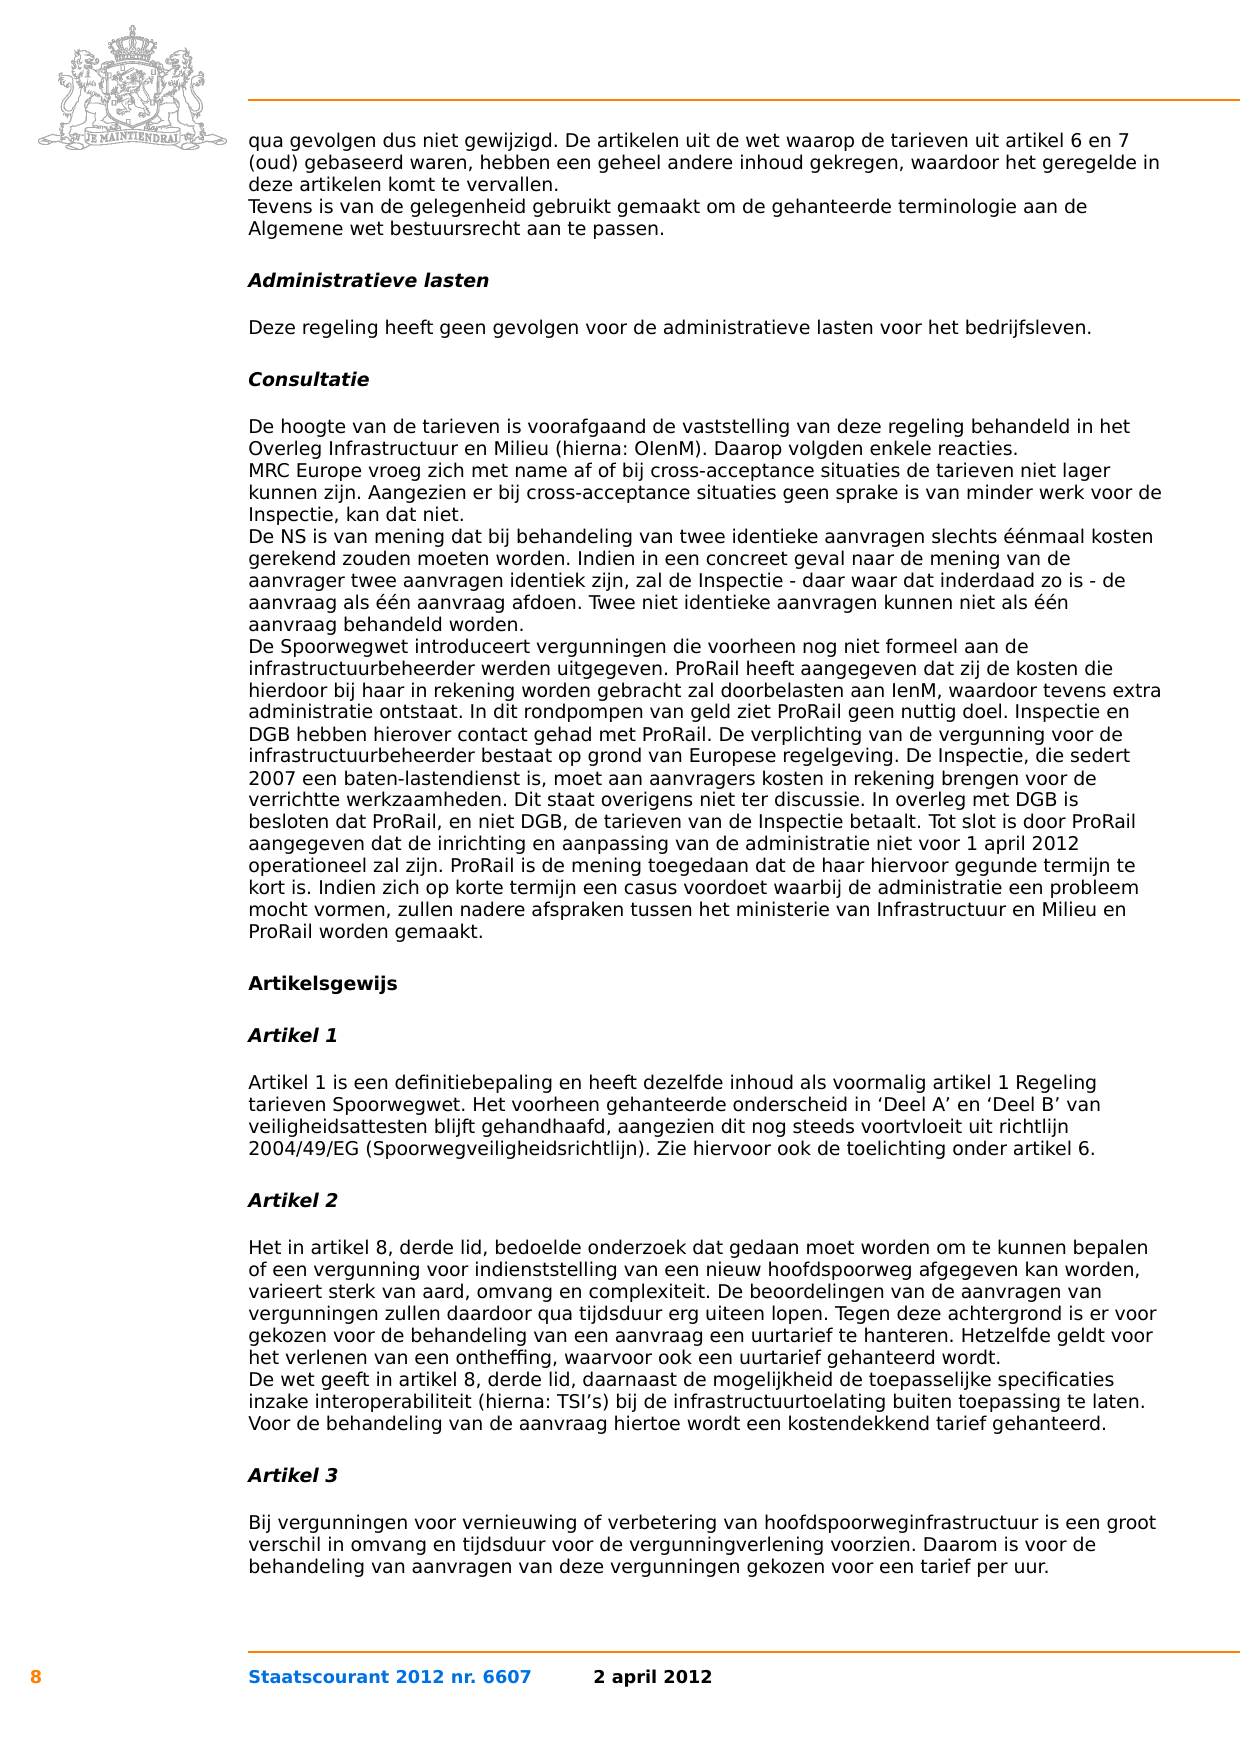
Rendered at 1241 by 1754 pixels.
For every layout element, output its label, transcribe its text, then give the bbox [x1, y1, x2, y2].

text qua gevolgen dus niet gewijzigd. De artikelen uit de wet waarop de tarieven uit artikel 6 en 7 (oud) gebaseerd waren, hebben een geheel andere inhoud gekregen, waardoor het geregelde in deze artikelen komt te vervallen. [248, 130, 1163, 196]
text Artikel 1 is een definitiebepaling en heeft dezelfde inhoud als voormalig artikel 1 Regeling tarieven Spoorwegwet. Het voorheen gehanteerde onderscheid in ‘Deel A’ en ‘Deel B’ van veiligheidsattesten blijft gehandhaafd, aangezien dit nog steeds voortvloeit uit richtlijn 2004/49/EG (Spoorwegveiligheidsrichtlijn). Zie hiervoor ook de toelichting onder artikel 6. [248, 1072, 1163, 1160]
picture [38, 25, 227, 150]
subtitle Artikel 1 [248, 1025, 1163, 1047]
text De hoogte van de tarieven is voorafgaand de vaststelling van deze regeling behandeld in het Overleg Infrastructuur en Milieu (hierna: OIenM). Daarop volgden enkele reacties. [248, 416, 1163, 460]
text Het in artikel 8, derde lid, bedoelde onderzoek dat gedaan moet worden om te kunnen bepalen of een vergunning voor indienststelling van een nieuw hoofdspoorweg afgegeven kan worden, varieert sterk van aard, omvang en complexiteit. De beoordelingen van de aanvragen van vergunningen zullen daardoor qua tijdsduur erg uiteen lopen. Tegen deze achtergrond is er voor gekozen voor de behandeling van een aanvraag een uurtarief te hanteren. Hetzelfde geldt voor het verlenen van een ontheffing, waarvoor ook een uurtarief gehanteerd wordt. [248, 1237, 1163, 1369]
text Tevens is van de gelegenheid gebruikt gemaakt om de gehanteerde terminologie aan de Algemene wet bestuursrecht aan te passen. [248, 196, 1163, 240]
subtitle Artikel 2 [248, 1190, 1163, 1212]
text De wet geeft in artikel 8, derde lid, daarnaast de mogelijkheid de toepasselijke specificaties inzake interoperabiliteit (hierna: TSI’s) bij de infrastructuurtoelating buiten toepassing te laten. Voor de behandeling van de aanvraag hiertoe wordt een kostendekkend tarief gehanteerd. [248, 1369, 1163, 1435]
subtitle Administratieve lasten [248, 270, 1163, 292]
text MRC Europe vroeg zich met name af of bij cross-acceptance situaties de tarieven niet lager kunnen zijn. Aangezien er bij cross-acceptance situaties geen sprake is van minder werk voor de Inspectie, kan dat niet. [248, 460, 1163, 526]
subtitle Artikelsgewijs [248, 973, 1163, 995]
subtitle Consultatie [248, 369, 1163, 391]
text Bij vergunningen voor vernieuwing of verbetering van hoofdspoorweginfrastructuur is een groot verschil in omvang en tijdsduur voor de vergunningverlening voorzien. Daarom is voor de behandeling van aanvragen van deze vergunningen gekozen voor een tarief per uur. [248, 1512, 1163, 1578]
text Deze regeling heeft geen gevolgen voor de administratieve lasten voor het bedrijfsleven. [248, 317, 1163, 339]
text De NS is van mening dat bij behandeling van twee identieke aanvragen slechts éénmaal kosten gerekend zouden moeten worden. Indien in een concreet geval naar de mening van de aanvrager twee aanvragen identiek zijn, zal de Inspectie - daar waar dat inderdaad zo is - de aanvraag als één aanvraag afdoen. Twee niet identieke aanvragen kunnen niet als één aanvraag behandeld worden. [248, 526, 1163, 636]
subtitle Artikel 3 [248, 1465, 1163, 1487]
text De Spoorwegwet introduceert vergunningen die voorheen nog niet formeel aan de infrastructuurbeheerder werden uitgegeven. ProRail heeft aangegeven dat zij de kosten die hierdoor bij haar in rekening worden gebracht zal doorbelasten aan IenM, waardoor tevens extra administratie ontstaat. In dit rondpompen van geld ziet ProRail geen nuttig doel. Inspectie en DGB hebben hierover contact gehad met ProRail. De verplichting van de vergunning voor de infrastructuurbeheerder bestaat op grond van Europese regelgeving. De Inspectie, die sedert 2007 een baten-lastendienst is, moet aan aanvragers kosten in rekening brengen voor de verrichtte werkzaamheden. Dit staat overigens niet ter discussie. In overleg met DGB is besloten dat ProRail, en niet DGB, de tarieven van de Inspectie betaalt. Tot slot is door ProRail aangegeven dat de inrichting en aanpassing van de administratie niet voor 1 april 2012 operationeel zal zijn. ProRail is de mening toegedaan dat de haar hiervoor gegunde termijn te kort is. Indien zich op korte termijn een casus voordoet waarbij de administratie een probleem mocht vormen, zullen nadere afspraken tussen het ministerie van Infrastructuur en Milieu en ProRail worden gemaakt. [248, 636, 1163, 943]
